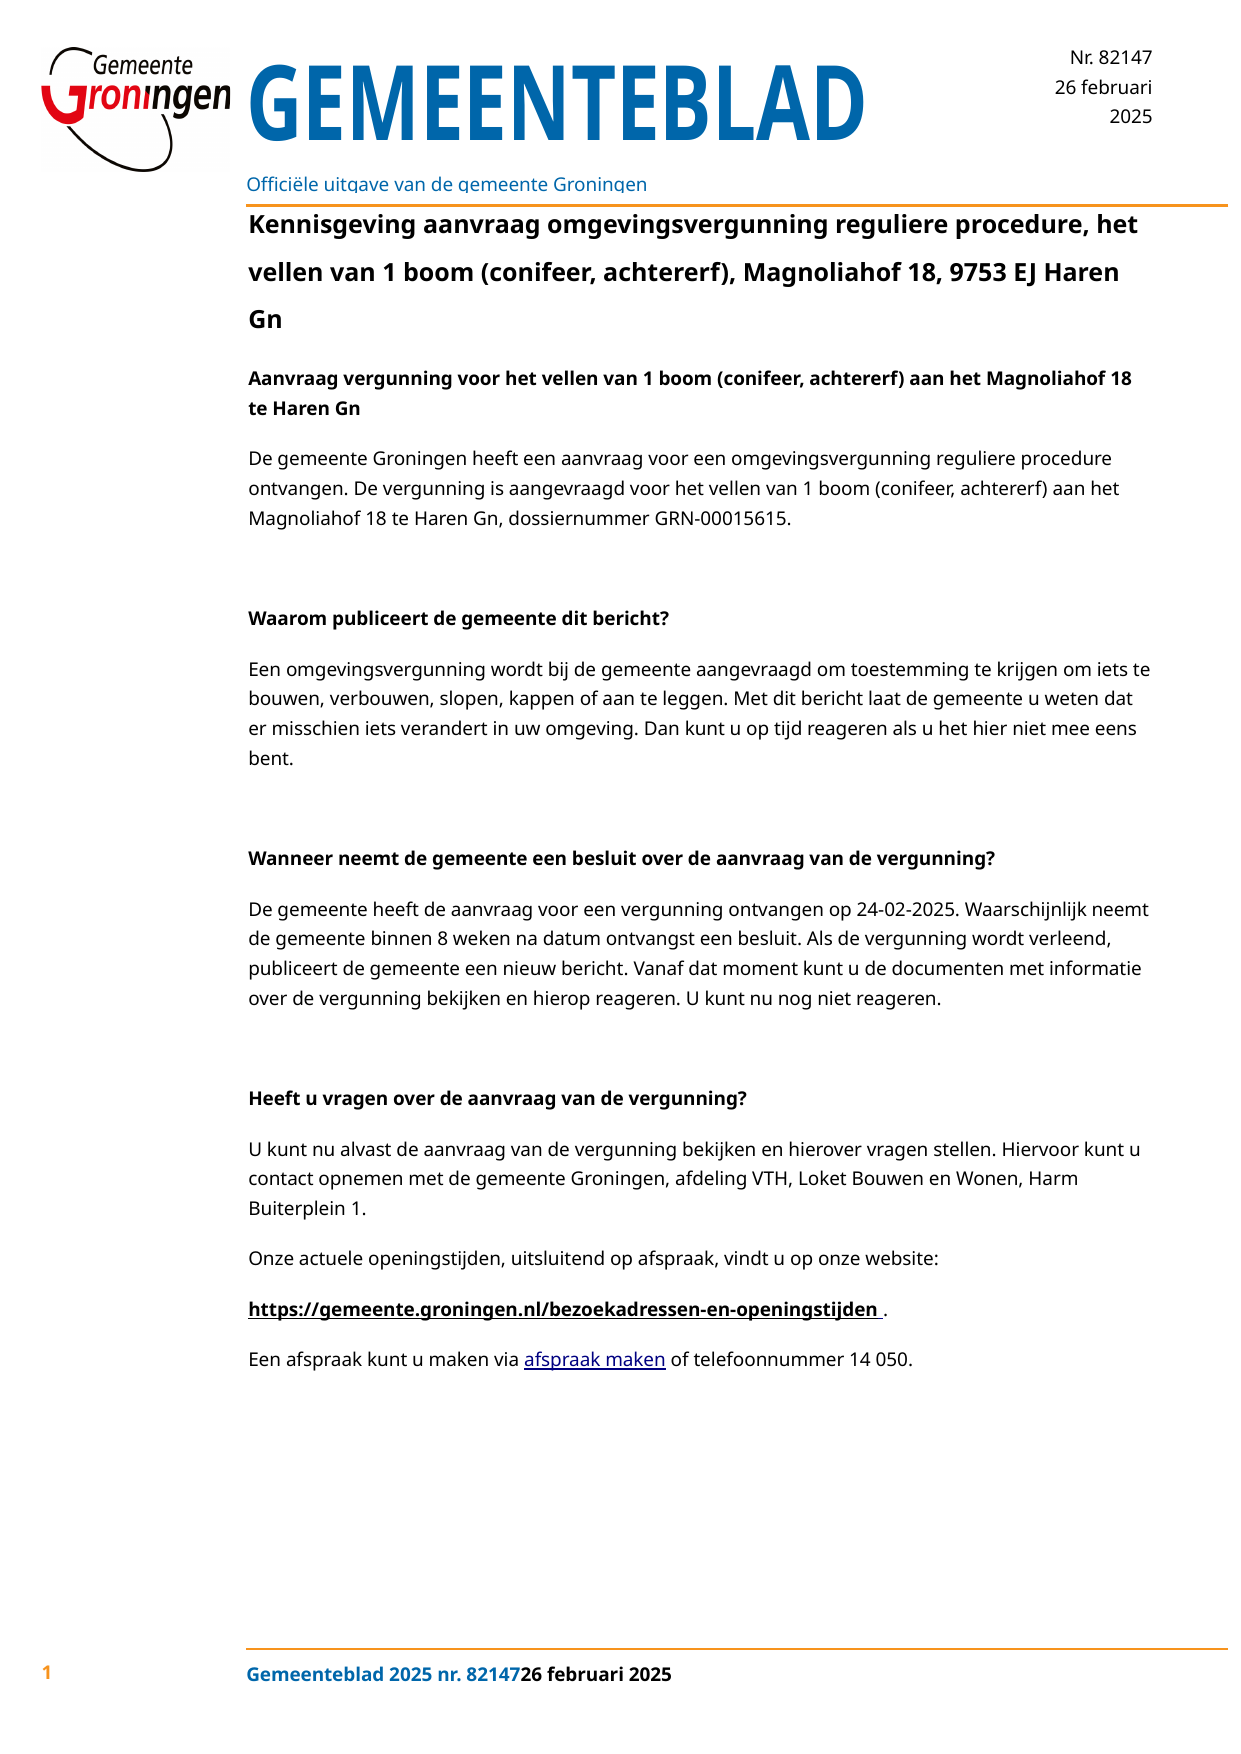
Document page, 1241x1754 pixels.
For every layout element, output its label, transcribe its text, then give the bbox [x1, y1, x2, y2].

text Aanvraag vergunning voor het vellen van 1 boom (conifeer, achtererf) aan het Magnoliahof 18 te Haren Gn [248, 366, 1152, 421]
text Waarom publiceert de gemeente dit bericht? [248, 606, 1152, 631]
text Een omgevingsvergunning wordt bij de gemeente aangevraagd om toestemming te krijgen om iets te bouwen, verbouwen, slopen, kappen of aan te leggen. Met dit bericht laat de gemeente u weten dat er misschien iets verandert in uw omgeving. Dan kunt u op tijd reageren als u het hier niet mee eens bent. [248, 656, 1152, 770]
text De gemeente Groningen heeft een aanvraag voor een omgevingsvergunning reguliere procedure ontvangen. De vergunning is aangevraagd voor het vellen van 1 boom (conifeer, achtererf) aan het Magnoliahof 18 te Haren Gn, dossiernummer GRN-00015615. [248, 446, 1152, 530]
text Kennisgeving aanvraag omgevingsvergunning reguliere procedure, het vellen van 1 boom (conifeer, achtererf), Magnoliahof 18, 9753 EJ Haren Gn [248, 207, 1152, 336]
text https://gemeente.groningen.nl/bezoekadressen-en-openingstijden . [248, 1296, 1152, 1322]
text De gemeente heeft de aanvraag voor een vergunning ontvangen op 24-02-2025. Waarschijnlijk neemt de gemeente binnen 8 weken na datum ontvangst een besluit. Als de vergunning wordt verleend, publiceert de gemeente een nieuw bericht. Vanaf dat moment kunt u de documenten met informatie over de vergunning bekijken en hierop reageren. U kunt nu nog niet reageren. [248, 896, 1152, 1010]
text Heeft u vragen over de aanvraag van de vergunning? [248, 1086, 1152, 1111]
text Onze actuele openingstijden, uitsluitend op afspraak, vindt u op onze website: [248, 1246, 1152, 1271]
picture [41, 47, 231, 172]
text U kunt nu alvast de aanvraag van de vergunning bekijken en hierover vragen stellen. Hiervoor kunt u contact opnemen met de gemeente Groningen, afdeling VTH, Loket Bouwen en Wonen, Harm Buiterplein 1. [248, 1136, 1152, 1221]
text Wanneer neemt de gemeente een besluit over de aanvraag van de vergunning? [248, 846, 1152, 871]
text Een afspraak kunt u maken via afspraak maken of telefoonnummer 14 050. [248, 1346, 1152, 1372]
